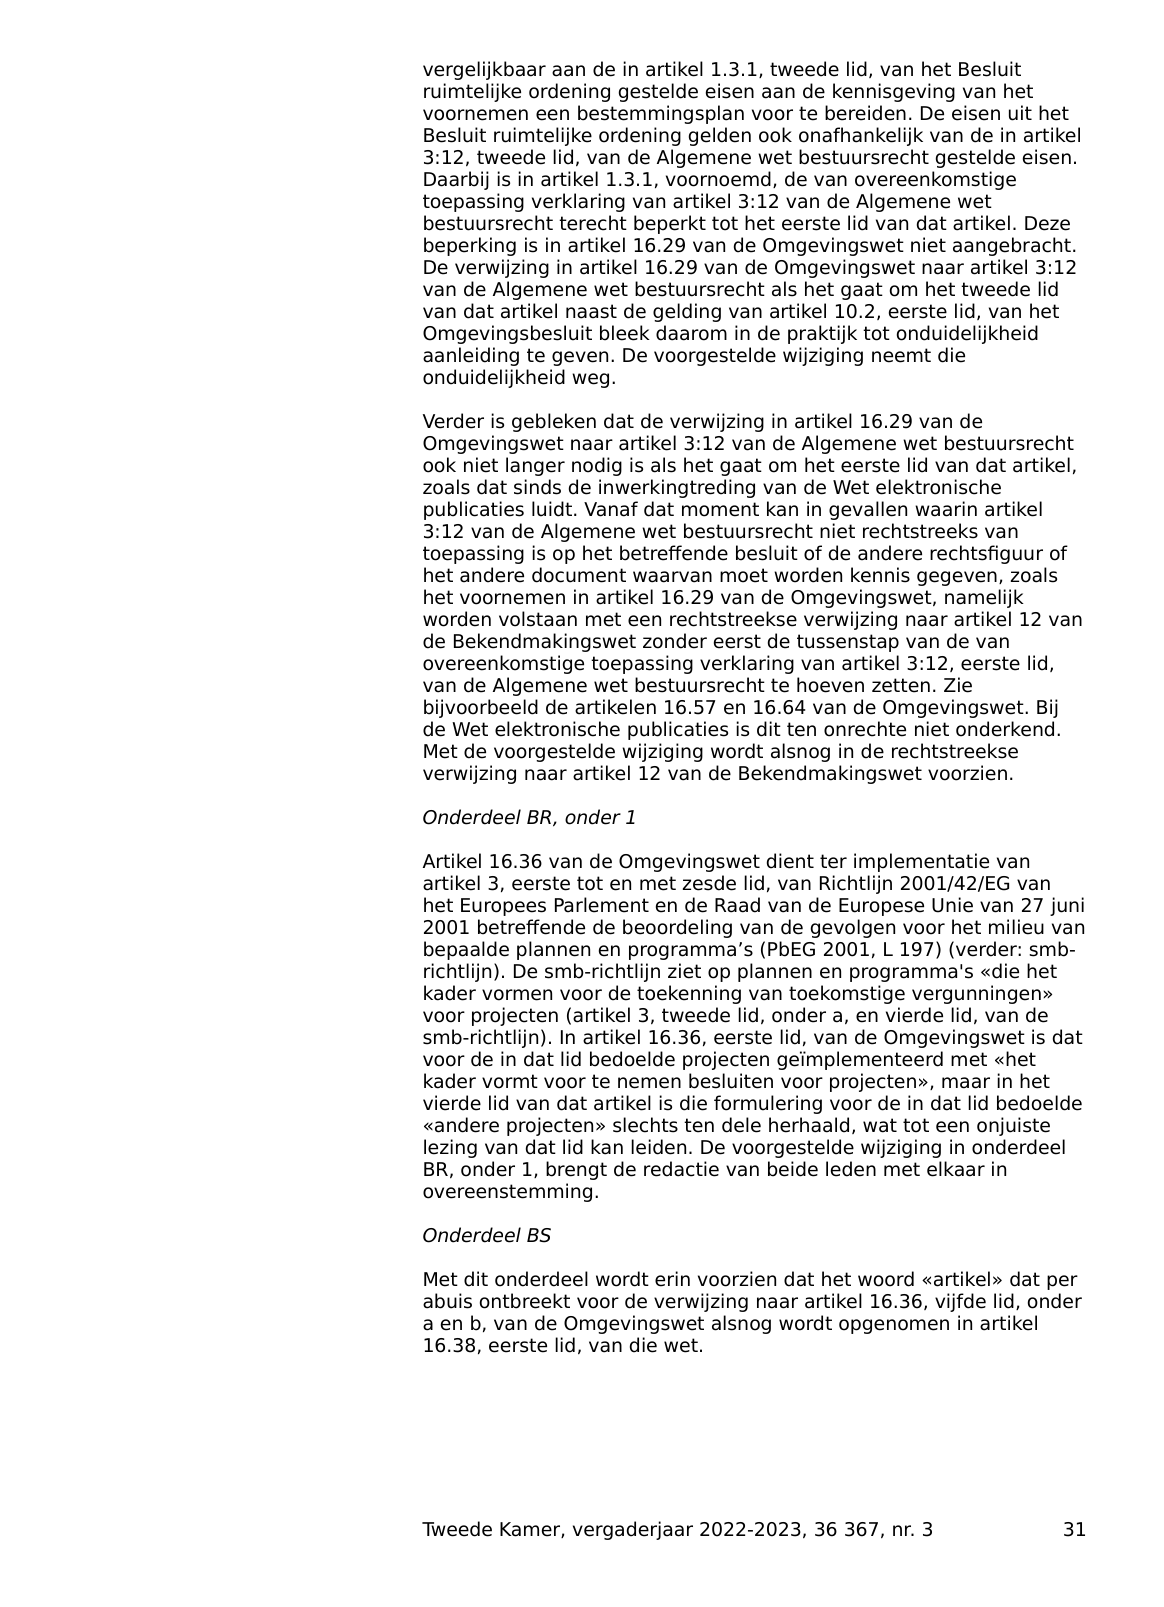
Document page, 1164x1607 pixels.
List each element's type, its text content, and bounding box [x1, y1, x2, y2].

subtitle Onderdeel BR, onder 1 [422, 807, 1087, 829]
text Met dit onderdeel wordt erin voorzien dat het woord «artikel» dat per abuis ontbreekt voor de verwijzing naar artikel 16.36, vijfde lid, onder a en b, van de Omgevingswet alsnog wordt opgenomen in artikel 16.38, eerste lid, van die wet. [422, 1269, 1087, 1357]
text Verder is gebleken dat de verwijzing in artikel 16.29 van de Omgevingswet naar artikel 3:12 van de Algemene wet bestuursrecht ook niet langer nodig is als het gaat om het eerste lid van dat artikel, zoals dat sinds de inwerkingtreding van de Wet elektronische publicaties luidt. Vanaf dat moment kan in gevallen waarin artikel 3:12 van de Algemene wet bestuursrecht niet rechtstreeks van toepassing is op het betreffende besluit of de andere rechtsfiguur of het andere document waarvan moet worden kennis gegeven, zoals het voornemen in artikel 16.29 van de Omgevingswet, namelijk worden volstaan met een rechtstreekse verwijzing naar artikel 12 van de Bekendmakingswet zonder eerst de tussenstap van de van overeenkomstige toepassing verklaring van artikel 3:12, eerste lid, van de Algemene wet bestuursrecht te hoeven zetten. Zie bijvoorbeeld de artikelen 16.57 en 16.64 van de Omgevingswet. Bij de Wet elektronische publicaties is dit ten onrechte niet onderkend. Met de voorgestelde wijziging wordt alsnog in de rechtstreekse verwijzing naar artikel 12 van de Bekendmakingswet voorzien. [422, 411, 1087, 784]
subtitle Onderdeel BS [422, 1225, 1087, 1247]
text vergelijkbaar aan de in artikel 1.3.1, tweede lid, van het Besluit ruimtelijke ordening gestelde eisen aan de kennisgeving van het voornemen een bestemmingsplan voor te bereiden. De eisen uit het Besluit ruimtelijke ordening gelden ook onafhankelijk van de in artikel 3:12, tweede lid, van de Algemene wet bestuursrecht gestelde eisen. Daarbij is in artikel 1.3.1, voornoemd, de van overeenkomstige toepassing verklaring van artikel 3:12 van de Algemene wet bestuursrecht terecht beperkt tot het eerste lid van dat artikel. Deze beperking is in artikel 16.29 van de Omgevingswet niet aangebracht. De verwijzing in artikel 16.29 van de Omgevingswet naar artikel 3:12 van de Algemene wet bestuursrecht als het gaat om het tweede lid van dat artikel naast de gelding van artikel 10.2, eerste lid, van het Omgevingsbesluit bleek daarom in de praktijk tot onduidelijkheid aanleiding te geven. De voorgestelde wijziging neemt die onduidelijkheid weg. [422, 59, 1087, 389]
text Artikel 16.36 van de Omgevingswet dient ter implementatie van artikel 3, eerste tot en met zesde lid, van Richtlijn 2001/42/EG van het Europees Parlement en de Raad van de Europese Unie van 27 juni 2001 betreffende de beoordeling van de gevolgen voor het milieu van bepaalde plannen en programma’s (PbEG 2001, L 197) (verder: smb-richtlijn). De smb-richtlijn ziet op plannen en programma's «die het kader vormen voor de toekenning van toekomstige vergunningen» voor projecten (artikel 3, tweede lid, onder a, en vierde lid, van de smb-richtlijn). In artikel 16.36, eerste lid, van de Omgevingswet is dat voor de in dat lid bedoelde projecten geïmplementeerd met «het kader vormt voor te nemen besluiten voor projecten», maar in het vierde lid van dat artikel is die formulering voor de in dat lid bedoelde «andere projecten» slechts ten dele herhaald, wat tot een onjuiste lezing van dat lid kan leiden. De voorgestelde wijziging in onderdeel BR, onder 1, brengt de redactie van beide leden met elkaar in overeenstemming. [422, 851, 1087, 1203]
